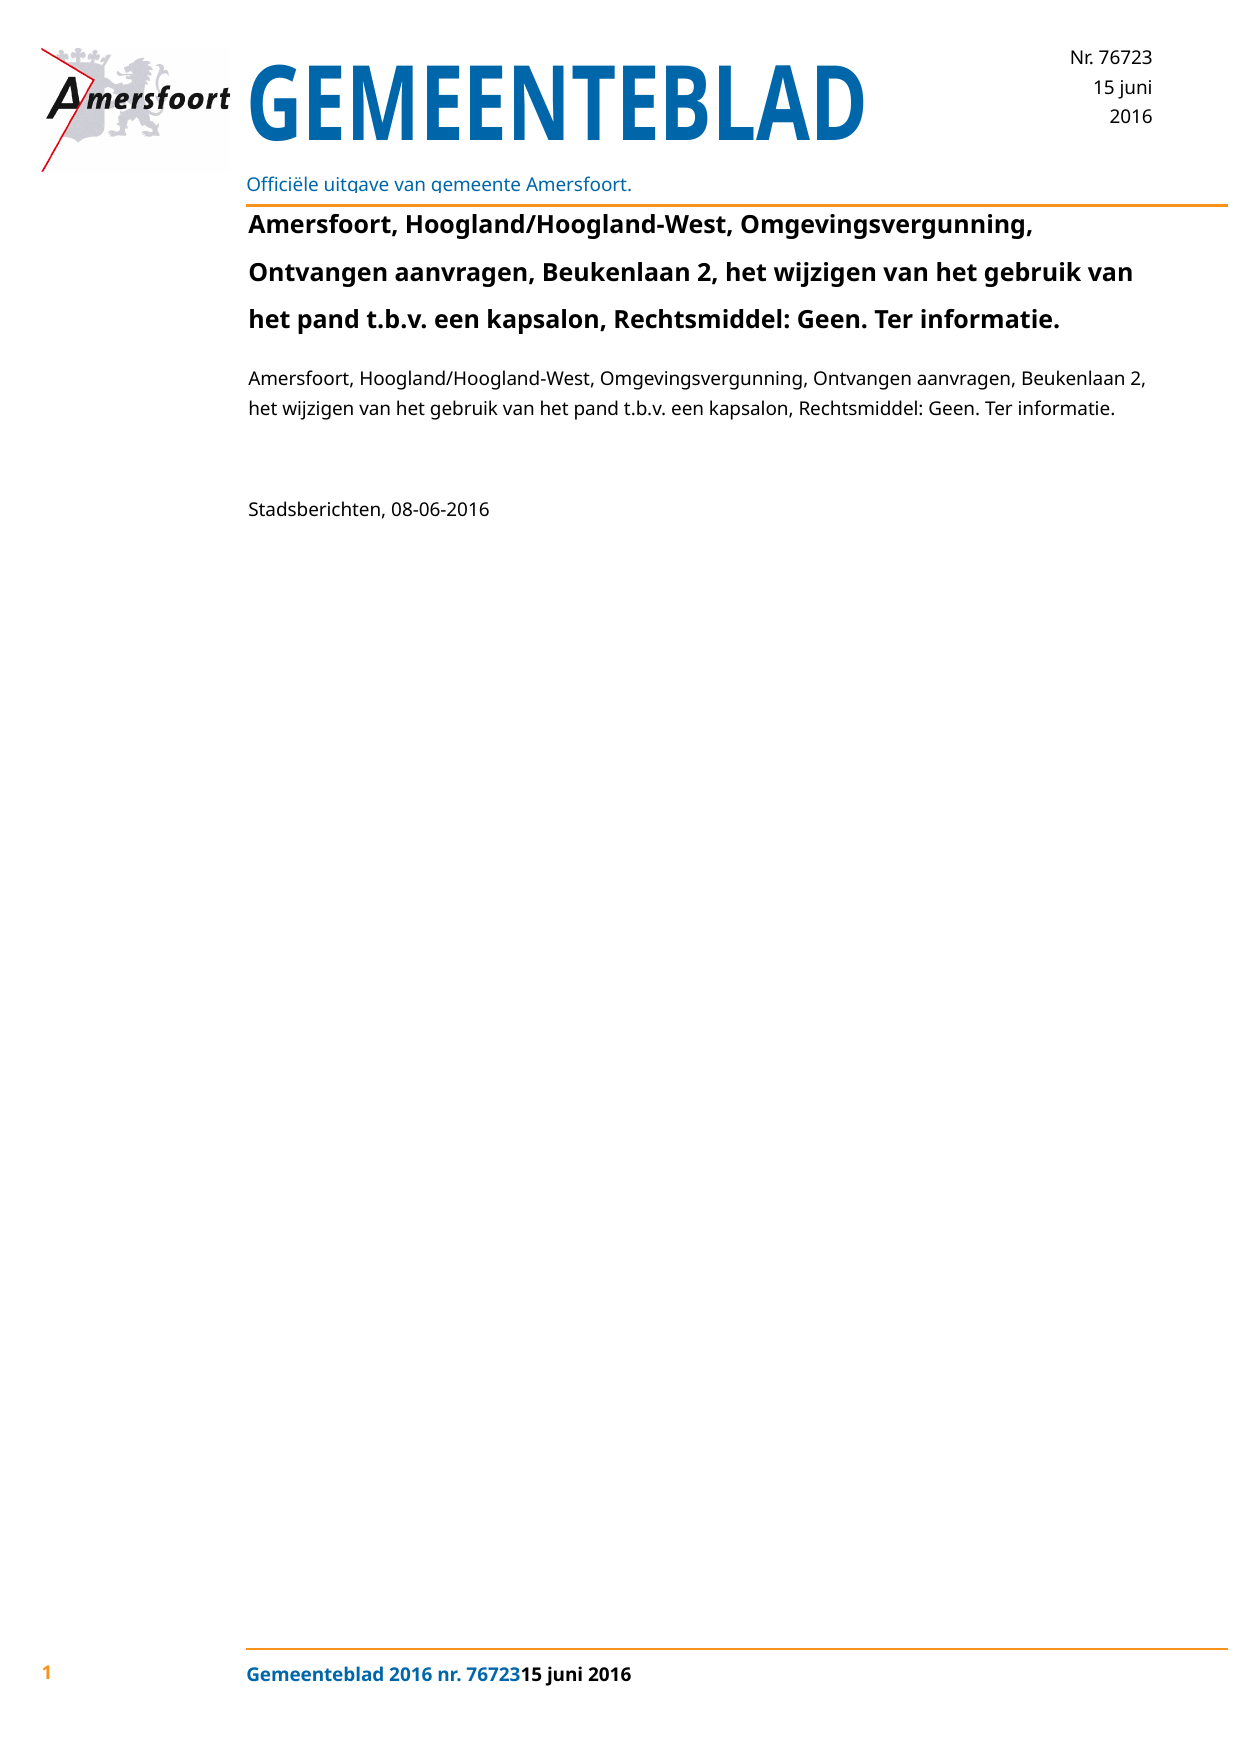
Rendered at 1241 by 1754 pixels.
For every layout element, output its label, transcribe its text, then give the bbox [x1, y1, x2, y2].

picture [41, 47, 231, 172]
text Amersfoort, Hoogland/Hoogland-West, Omgevingsvergunning, Ontvangen aanvragen, Beukenlaan 2, het wijzigen van het gebruik van het pand t.b.v. een kapsalon, Rechtsmiddel: Geen. Ter informatie. [248, 207, 1152, 336]
text Amersfoort, Hoogland/Hoogland-West, Omgevingsvergunning, Ontvangen aanvragen, Beukenlaan 2, het wijzigen van het gebruik van het pand t.b.v. een kapsalon, Rechtsmiddel: Geen. Ter informatie. [248, 366, 1152, 421]
text Stadsberichten, 08-06-2016 [248, 496, 1152, 522]
